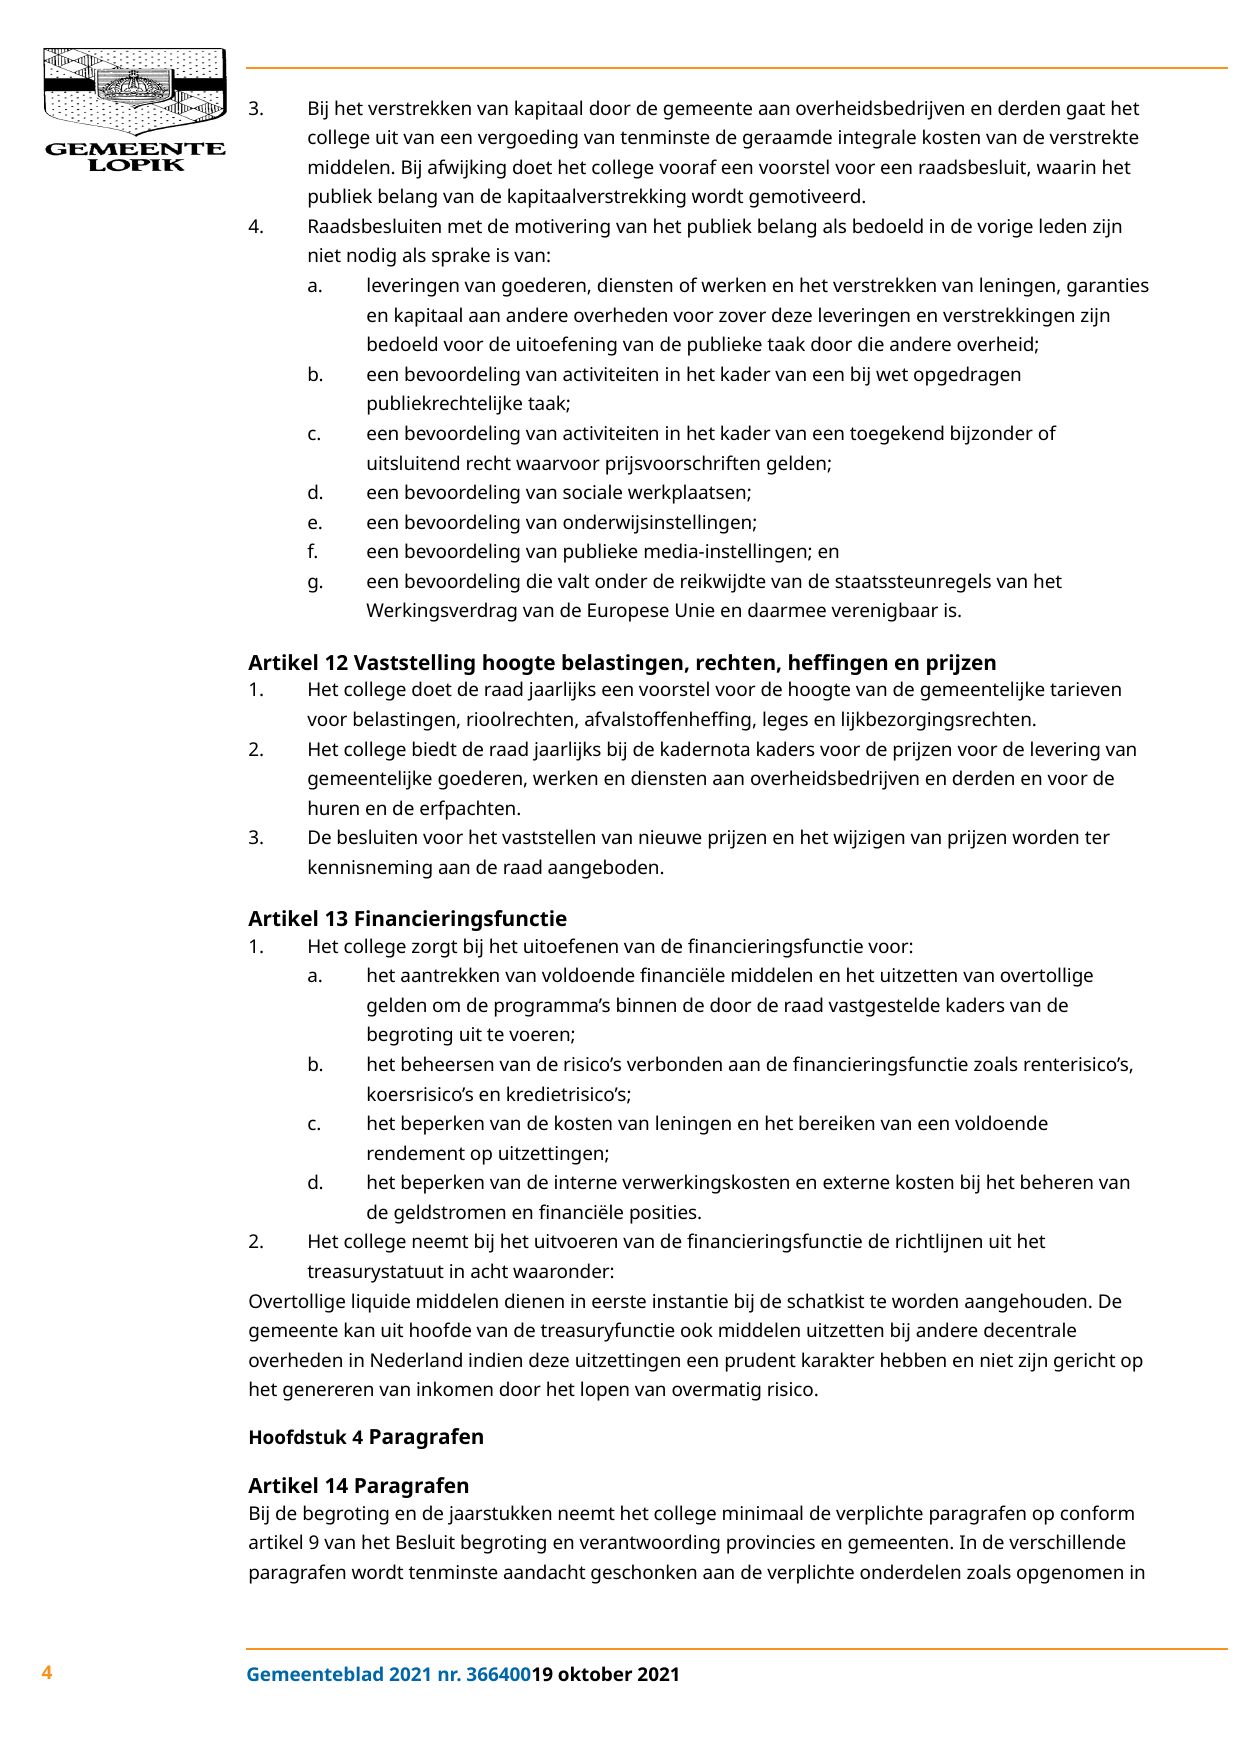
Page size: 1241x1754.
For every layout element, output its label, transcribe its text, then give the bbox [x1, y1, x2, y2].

list een bevoordeling van publieke media-instellingen; en [307, 538, 1152, 564]
list Bij het verstrekken van kapitaal door de gemeente aan overheidsbedrijven en derden gaat het college uit van een vergoeding van tenminste de geraamde integrale kosten van de verstrekte middelen. Bij afwijking doet het college vooraf een voorstel voor een raadsbesluit, waarin het publiek belang van de kapitaalverstrekking wordt gemotiveerd. [248, 95, 1152, 209]
text Artikel 13 Financieringsfunctie [248, 904, 1152, 933]
list het aantrekken van voldoende financiële middelen en het uitzetten van overtollige gelden om de programma’s binnen de door de raad vastgestelde kaders van de begroting uit te voeren; [307, 962, 1152, 1047]
list een bevoordeling van onderwijsinstellingen; [307, 509, 1152, 535]
list Het college biedt de raad jaarlijks bij de kadernota kaders voor de prijzen voor de levering van gemeentelijke goederen, werken en diensten aan overheidsbedrijven en derden en voor de huren en de erfpachten. [248, 736, 1152, 821]
text Artikel 12 Vaststelling hoogte belastingen, rechten, heffingen en prijzen [248, 648, 1152, 677]
list een bevoordeling van sociale werkplaatsen; [307, 479, 1152, 505]
text Overtollige liquide middelen dienen in eerste instantie bij de schatkist te worden aangehouden. De gemeente kan uit hoofde van de treasuryfunctie ook middelen uitzetten bij andere decentrale overheden in Nederland indien deze uitzettingen een prudent karakter hebben en niet zijn gericht op het genereren van inkomen door het lopen van overmatig risico. [248, 1288, 1152, 1402]
list Het college neemt bij het uitvoeren van de financieringsfunctie de richtlijnen uit het treasurystatuut in acht waaronder: [248, 1229, 1152, 1284]
list het beperken van de interne verwerkingskosten en externe kosten bij het beheren van de geldstromen en financiële posities. [307, 1169, 1152, 1225]
text Hoofdstuk 4 Paragrafen [248, 1422, 1152, 1451]
list een bevoordeling van activiteiten in het kader van een toegekend bijzonder of uitsluitend recht waarvoor prijsvoorschriften gelden; [307, 420, 1152, 476]
list Het college zorgt bij het uitoefenen van de financieringsfunctie voor: [248, 933, 1152, 959]
list Raadsbesluiten met de motivering van het publiek belang als bedoeld in de vorige leden zijn niet nodig als sprake is van: [248, 213, 1152, 268]
list een bevoordeling van activiteiten in het kader van een bij wet opgedragen publiekrechtelijke taak; [307, 361, 1152, 416]
list leveringen van goederen, diensten of werken en het verstrekken van leningen, garanties en kapitaal aan andere overheden voor zover deze leveringen en verstrekkingen zijn bedoeld voor de uitoefening van de publieke taak door die andere overheid; [307, 272, 1152, 357]
text Artikel 14 Paragrafen [248, 1472, 1152, 1500]
list Het college doet de raad jaarlijks een voorstel voor de hoogte van de gemeentelijke tarieven voor belastingen, rioolrechten, afvalstoffenheffing, leges en lijkbezorgingsrechten. [248, 677, 1152, 732]
list het beheersen van de risico’s verbonden aan de financieringsfunctie zoals renterisico’s, koersrisico’s en kredietrisico’s; [307, 1051, 1152, 1107]
text Bij de begroting en de jaarstukken neemt het college minimaal de verplichte paragrafen op conform artikel 9 van het Besluit begroting en verantwoording provincies en gemeenten. In de verschillende paragrafen wordt tenminste aandacht geschonken aan de verplichte onderdelen zoals opgenomen in [248, 1500, 1152, 1585]
list De besluiten voor het vaststellen van nieuwe prijzen en het wijzigen van prijzen worden ter kennisneming aan de raad aangeboden. [248, 824, 1152, 880]
list het beperken van de kosten van leningen en het bereiken van een voldoende rendement op uitzettingen; [307, 1110, 1152, 1166]
picture [41, 47, 231, 172]
list een bevoordeling die valt onder de reikwijdte van de staatssteunregels van het Werkingsverdrag van de Europese Unie en daarmee verenigbaar is. [307, 568, 1152, 623]
